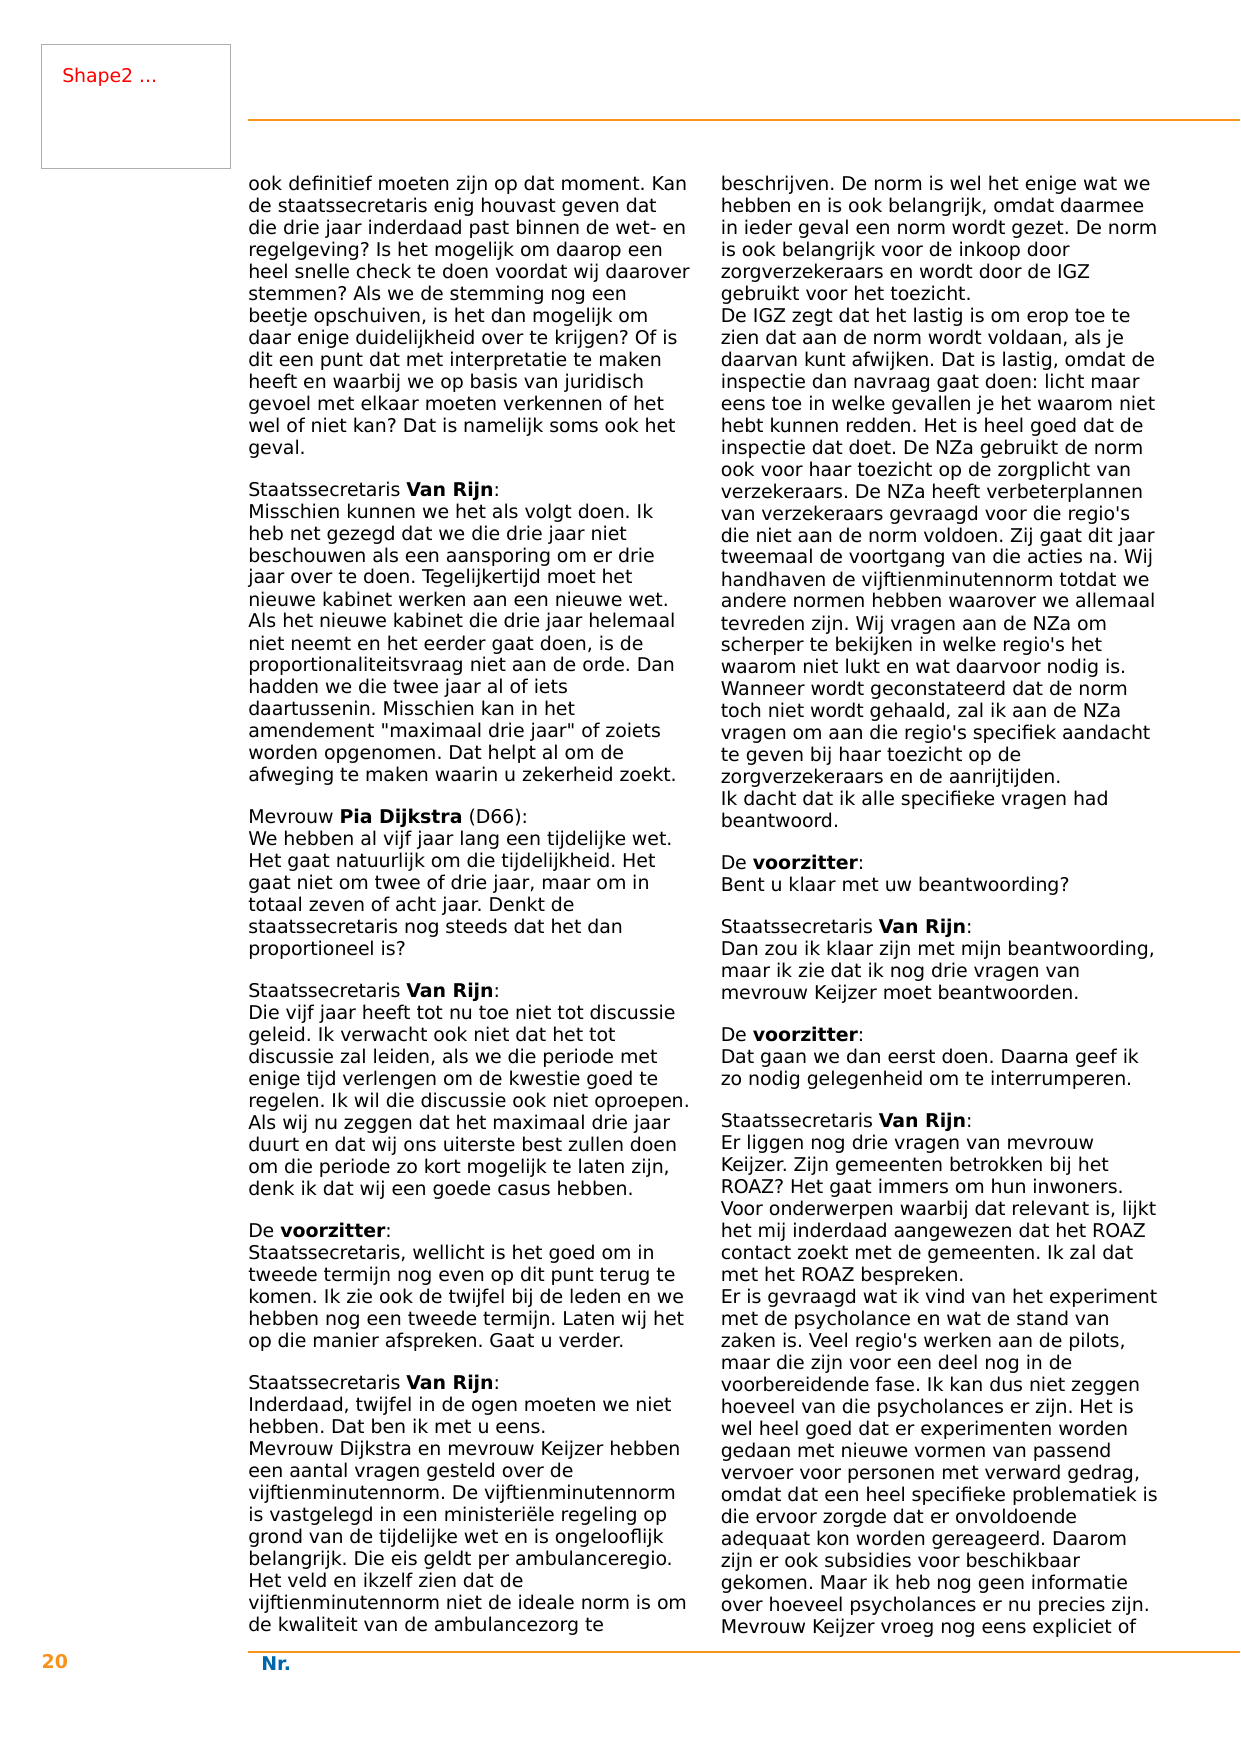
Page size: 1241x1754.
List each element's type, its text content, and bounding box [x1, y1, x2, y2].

text De voorzitter: [248, 1220, 691, 1242]
text Misschien kunnen we het als volgt doen. Ik heb net gezegd dat we die drie jaar niet beschouwen als een aansporing om er drie jaar over te doen. Tegelijkertijd moet het nieuwe kabinet werken aan een nieuwe wet. Als het nieuwe kabinet die drie jaar helemaal niet neemt en het eerder gaat doen, is de proportionaliteitsvraag niet aan de orde. Dan hadden we die twee jaar al of iets daartussenin. Misschien kan in het amendement "maximaal drie jaar" of zoiets worden opgenomen. Dat helpt al om de afweging te maken waarin u zekerheid zoekt. [248, 501, 691, 786]
text Staatssecretaris, wellicht is het goed om in tweede termijn nog even op dit punt terug te komen. Ik zie ook de twijfel bij de leden en we hebben nog een tweede termijn. Laten wij het op die manier afspreken. Gaat u verder. [248, 1242, 691, 1352]
text ook definitief moeten zijn op dat moment. Kan de staatssecretaris enig houvast geven dat die drie jaar inderdaad past binnen de wet- en regelgeving? Is het mogelijk om daarop een heel snelle check te doen voordat wij daarover stemmen? Als we de stemming nog een beetje opschuiven, is het dan mogelijk om daar enige duidelijkheid over te krijgen? Of is dit een punt dat met interpretatie te maken heeft en waarbij we op basis van juridisch gevoel met elkaar moeten verkennen of het wel of niet kan? Dat is namelijk soms ook het geval. [248, 173, 691, 458]
text Die vijf jaar heeft tot nu toe niet tot discussie geleid. Ik verwacht ook niet dat het tot discussie zal leiden, als we die periode met enige tijd verlengen om de kwestie goed te regelen. Ik wil die discussie ook niet oproepen. Als wij nu zeggen dat het maximaal drie jaar duurt en dat wij ons uiterste best zullen doen om die periode zo kort mogelijk te laten zijn, denk ik dat wij een goede casus hebben. [248, 1002, 691, 1200]
text Staatssecretaris Van Rijn: [248, 980, 691, 1002]
text Staatssecretaris Van Rijn: [248, 478, 691, 501]
text Staatssecretaris Van Rijn: [721, 1110, 1163, 1132]
text Mevrouw Pia Dijkstra (D66): [248, 806, 691, 828]
text Er liggen nog drie vragen van mevrouw Keijzer. Zijn gemeenten betrokken bij het ROAZ? Het gaat immers om hun inwoners. Voor onderwerpen waarbij dat relevant is, lijkt het mij inderdaad aangewezen dat het ROAZ contact zoekt met de gemeenten. Ik zal dat met het ROAZ bespreken. [721, 1132, 1163, 1286]
text De voorzitter: [721, 1024, 1163, 1046]
text Dan zou ik klaar zijn met mijn beantwoording, maar ik zie dat ik nog drie vragen van mevrouw Keijzer moet beantwoorden. [721, 938, 1163, 1004]
text Staatssecretaris Van Rijn: [248, 1372, 691, 1394]
text Mevrouw Keijzer vroeg nog eens expliciet of [721, 1616, 1163, 1637]
text De voorzitter: [721, 852, 1163, 874]
text De IGZ zegt dat het lastig is om erop toe te zien dat aan de norm wordt voldaan, als je daarvan kunt afwijken. Dat is lastig, omdat de inspectie dan navraag gaat doen: licht maar eens toe in welke gevallen je het waarom niet hebt kunnen redden. Het is heel goed dat de inspectie dat doet. De NZa gebruikt de norm ook voor haar toezicht op de zorgplicht van verzekeraars. De NZa heeft verbeterplannen van verzekeraars gevraagd voor die regio's die niet aan de norm voldoen. Zij gaat dit jaar tweemaal de voortgang van die acties na. Wij handhaven de vijftienminutennorm totdat we andere normen hebben waarover we allemaal tevreden zijn. Wij vragen aan de NZa om scherper te bekijken in welke regio's het waarom niet lukt en wat daarvoor nodig is. Wanneer wordt geconstateerd dat de norm toch niet wordt gehaald, zal ik aan de NZa vragen om aan die regio's specifiek aandacht te geven bij haar toezicht op de zorgverzekeraars en de aanrijtijden. [721, 305, 1163, 788]
text Dat gaan we dan eerst doen. Daarna geef ik zo nodig gelegenheid om te interrumperen. [721, 1046, 1163, 1090]
text Inderdaad, twijfel in de ogen moeten we niet hebben. Dat ben ik met u eens. [248, 1394, 691, 1438]
text Staatssecretaris Van Rijn: [721, 916, 1163, 938]
text Mevrouw Dijkstra en mevrouw Keijzer hebben een aantal vragen gesteld over de vijftienminutennorm. De vijftienminutennorm is vastgelegd in een ministeriële regeling op grond van de tijdelijke wet en is ongelooflijk belangrijk. Die eis geldt per ambulanceregio. Het veld en ikzelf zien dat de vijftienminutennorm niet de ideale norm is om de kwaliteit van de ambulancezorg te [248, 1438, 691, 1636]
text Er is gevraagd wat ik vind van het experiment met de psycholance en wat de stand van zaken is. Veel regio's werken aan de pilots, maar die zijn voor een deel nog in de voorbereidende fase. Ik kan dus niet zeggen hoeveel van die psycholances er zijn. Het is wel heel goed dat er experimenten worden gedaan met nieuwe vormen van passend vervoer voor personen met verward gedrag, omdat dat een heel specifieke problematiek is die ervoor zorgde dat er onvoldoende adequaat kon worden gereageerd. Daarom zijn er ook subsidies voor beschikbaar gekomen. Maar ik heb nog geen informatie over hoeveel psycholances er nu precies zijn. [721, 1286, 1163, 1616]
text We hebben al vijf jaar lang een tijdelijke wet. Het gaat natuurlijk om die tijdelijkheid. Het gaat niet om twee of drie jaar, maar om in totaal zeven of acht jaar. Denkt de staatssecretaris nog steeds dat het dan proportioneel is? [248, 828, 691, 960]
text Ik dacht dat ik alle specifieke vragen had beantwoord. [721, 788, 1163, 832]
text beschrijven. De norm is wel het enige wat we hebben en is ook belangrijk, omdat daarmee in ieder geval een norm wordt gezet. De norm is ook belangrijk voor de inkoop door zorgverzekeraars en wordt door de IGZ gebruikt voor het toezicht. [721, 173, 1163, 305]
text Bent u klaar met uw beantwoording? [721, 874, 1163, 896]
